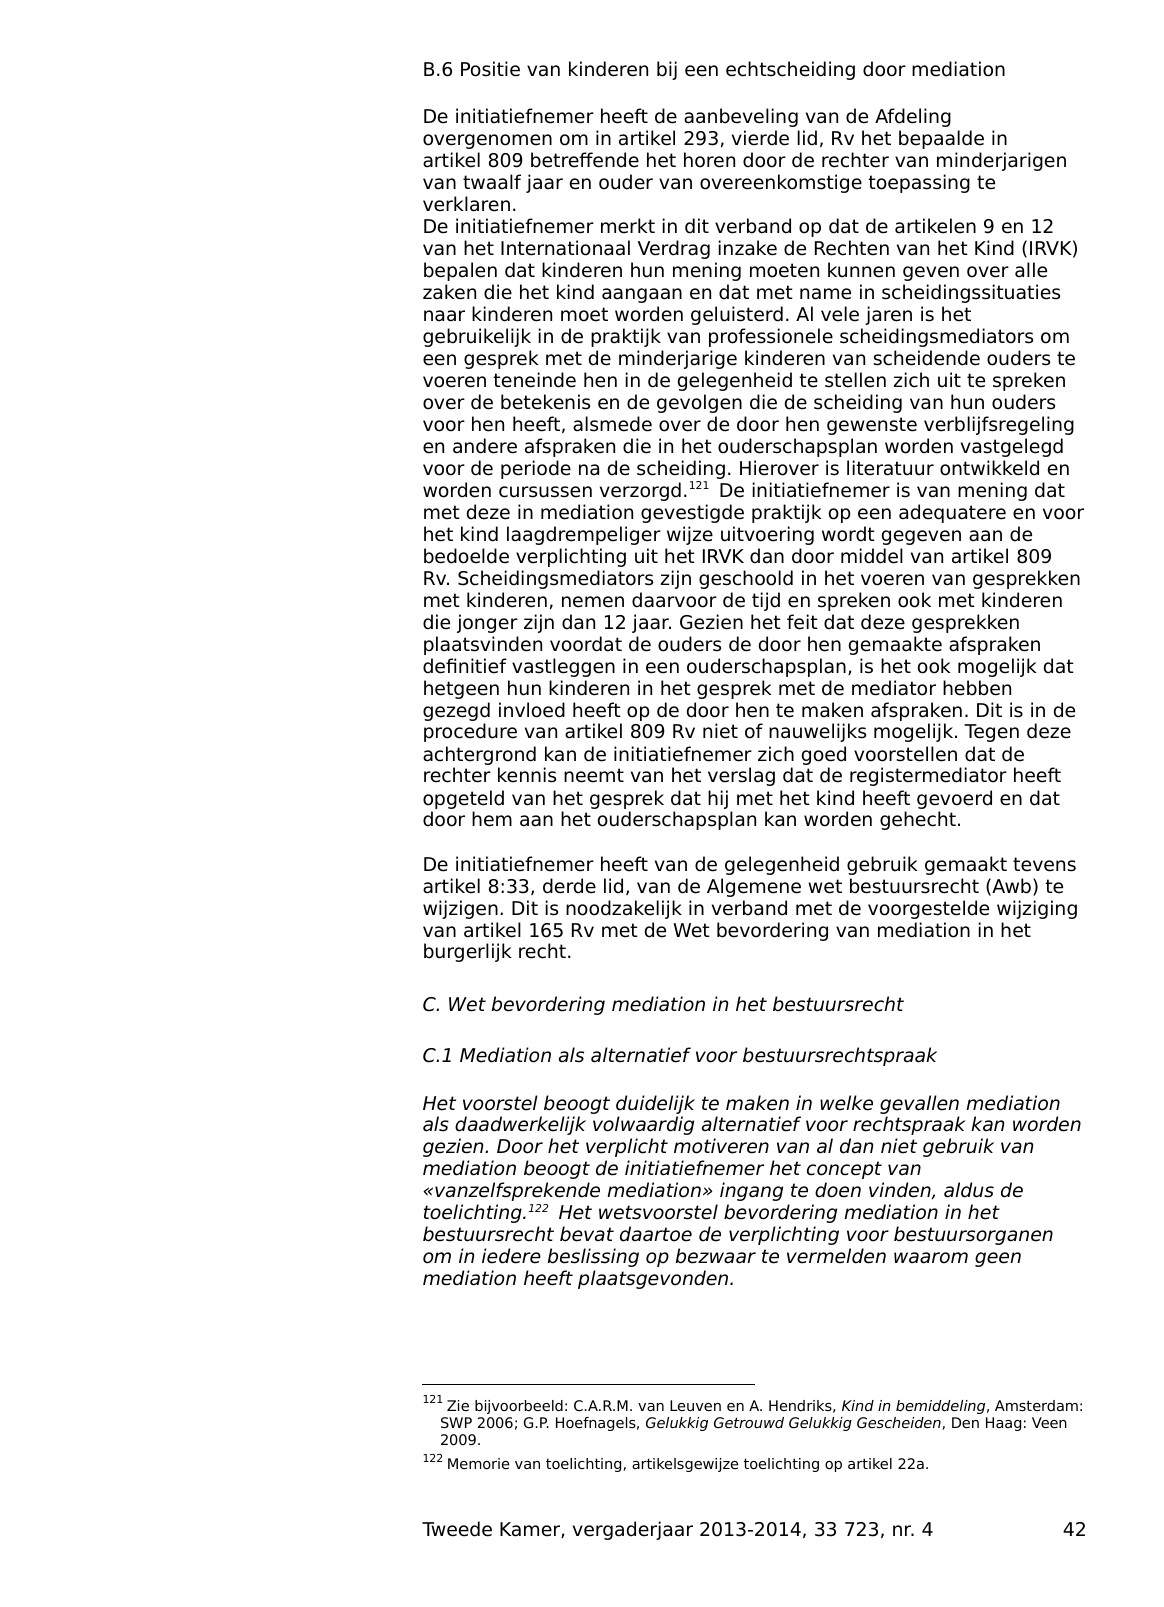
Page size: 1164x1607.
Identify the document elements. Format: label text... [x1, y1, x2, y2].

text De initiatiefnemer merkt in dit verband op dat de artikelen 9 en 12 van het Internationaal Verdrag inzake de Rechten van het Kind (IRVK) bepalen dat kinderen hun mening moeten kunnen geven over alle zaken die het kind aangaan en dat met name in scheidingssituaties naar kinderen moet worden geluisterd. Al vele jaren is het gebruikelijk in de praktijk van professionele scheidingsmediators om een gesprek met de minderjarige kinderen van scheidende ouders te voeren teneinde hen in de gelegenheid te stellen zich uit te spreken over de betekenis en de gevolgen die de scheiding van hun ouders voor hen heeft, alsmede over de door hen gewenste verblijfsregeling en andere afspraken die in het ouderschapsplan worden vastgelegd voor de periode na de scheiding. Hierover is literatuur ontwikkeld en worden cursussen verzorgd. De initiatiefnemer is van mening dat met deze in mediation gevestigde praktijk op een adequatere en voor het kind laagdrempeliger wijze uitvoering wordt gegeven aan de bedoelde verplichting uit het IRVK dan door middel van artikel 809 Rv. Scheidingsmediators zijn geschoold in het voeren van gesprekken met kinderen, nemen daarvoor de tijd en spreken ook met kinderen die jonger zijn dan 12 jaar. Gezien het feit dat deze gesprekken plaatsvinden voordat de ouders de door hen gemaakte afspraken definitief vastleggen in een ouderschapsplan, is het ook mogelijk dat hetgeen hun kinderen in het gesprek met de mediator hebben gezegd invloed heeft op de door hen te maken afspraken. Dit is in de procedure van artikel 809 Rv niet of nauwelijks mogelijk. Tegen deze achtergrond kan de initiatiefnemer zich goed voorstellen dat de rechter kennis neemt van het verslag dat de registermediator heeft opgeteld van het gesprek dat hij met het kind heeft gevoerd en dat door hem aan het ouderschapsplan kan worden gehecht. [422, 216, 1087, 831]
text De initiatiefnemer heeft van de gelegenheid gebruik gemaakt tevens artikel 8:33, derde lid, van de Algemene wet bestuursrecht (Awb) te wijzigen. Dit is noodzakelijk in verband met de voorgestelde wijziging van artikel 165 Rv met de Wet bevordering van mediation in het burgerlijk recht. [422, 853, 1087, 963]
subtitle C.1 Mediation als alternatief voor bestuursrechtspraak [422, 1045, 1087, 1067]
text Het voorstel beoogt duidelijk te maken in welke gevallen mediation als daadwerkelijk volwaardig alternatief voor rechtspraak kan worden gezien. Door het verplicht motiveren van al dan niet gebruik van mediation beoogt de initiatiefnemer het concept van «vanzelfsprekende mediation» ingang te doen vinden, aldus de toelichting. Het wetsvoorstel bevordering mediation in het bestuursrecht bevat daartoe de verplichting voor bestuursorganen om in iedere beslissing op bezwaar te vermelden waarom geen mediation heeft plaatsgevonden. [422, 1092, 1087, 1290]
text Memorie van toelichting, artikelsgewijze toelichting op artikel 22a. [422, 1452, 1087, 1474]
subtitle B.6 Positie van kinderen bij een echtscheiding door mediation [422, 59, 1087, 81]
text De initiatiefnemer heeft de aanbeveling van de Afdeling overgenomen om in artikel 293, vierde lid, Rv het bepaalde in artikel 809 betreffende het horen door de rechter van minderjarigen van twaalf jaar en ouder van overeenkomstige toepassing te verklaren. [422, 106, 1087, 216]
text Zie bijvoorbeeld: C.A.R.M. van Leuven en A. Hendriks, Kind in bemiddeling, Amsterdam: SWP 2006; G.P. Hoefnagels, Gelukkig Getrouwd Gelukkig Gescheiden, Den Haag: Veen 2009. [422, 1393, 1087, 1449]
subtitle C. Wet bevordering mediation in het bestuursrecht [422, 993, 1087, 1015]
